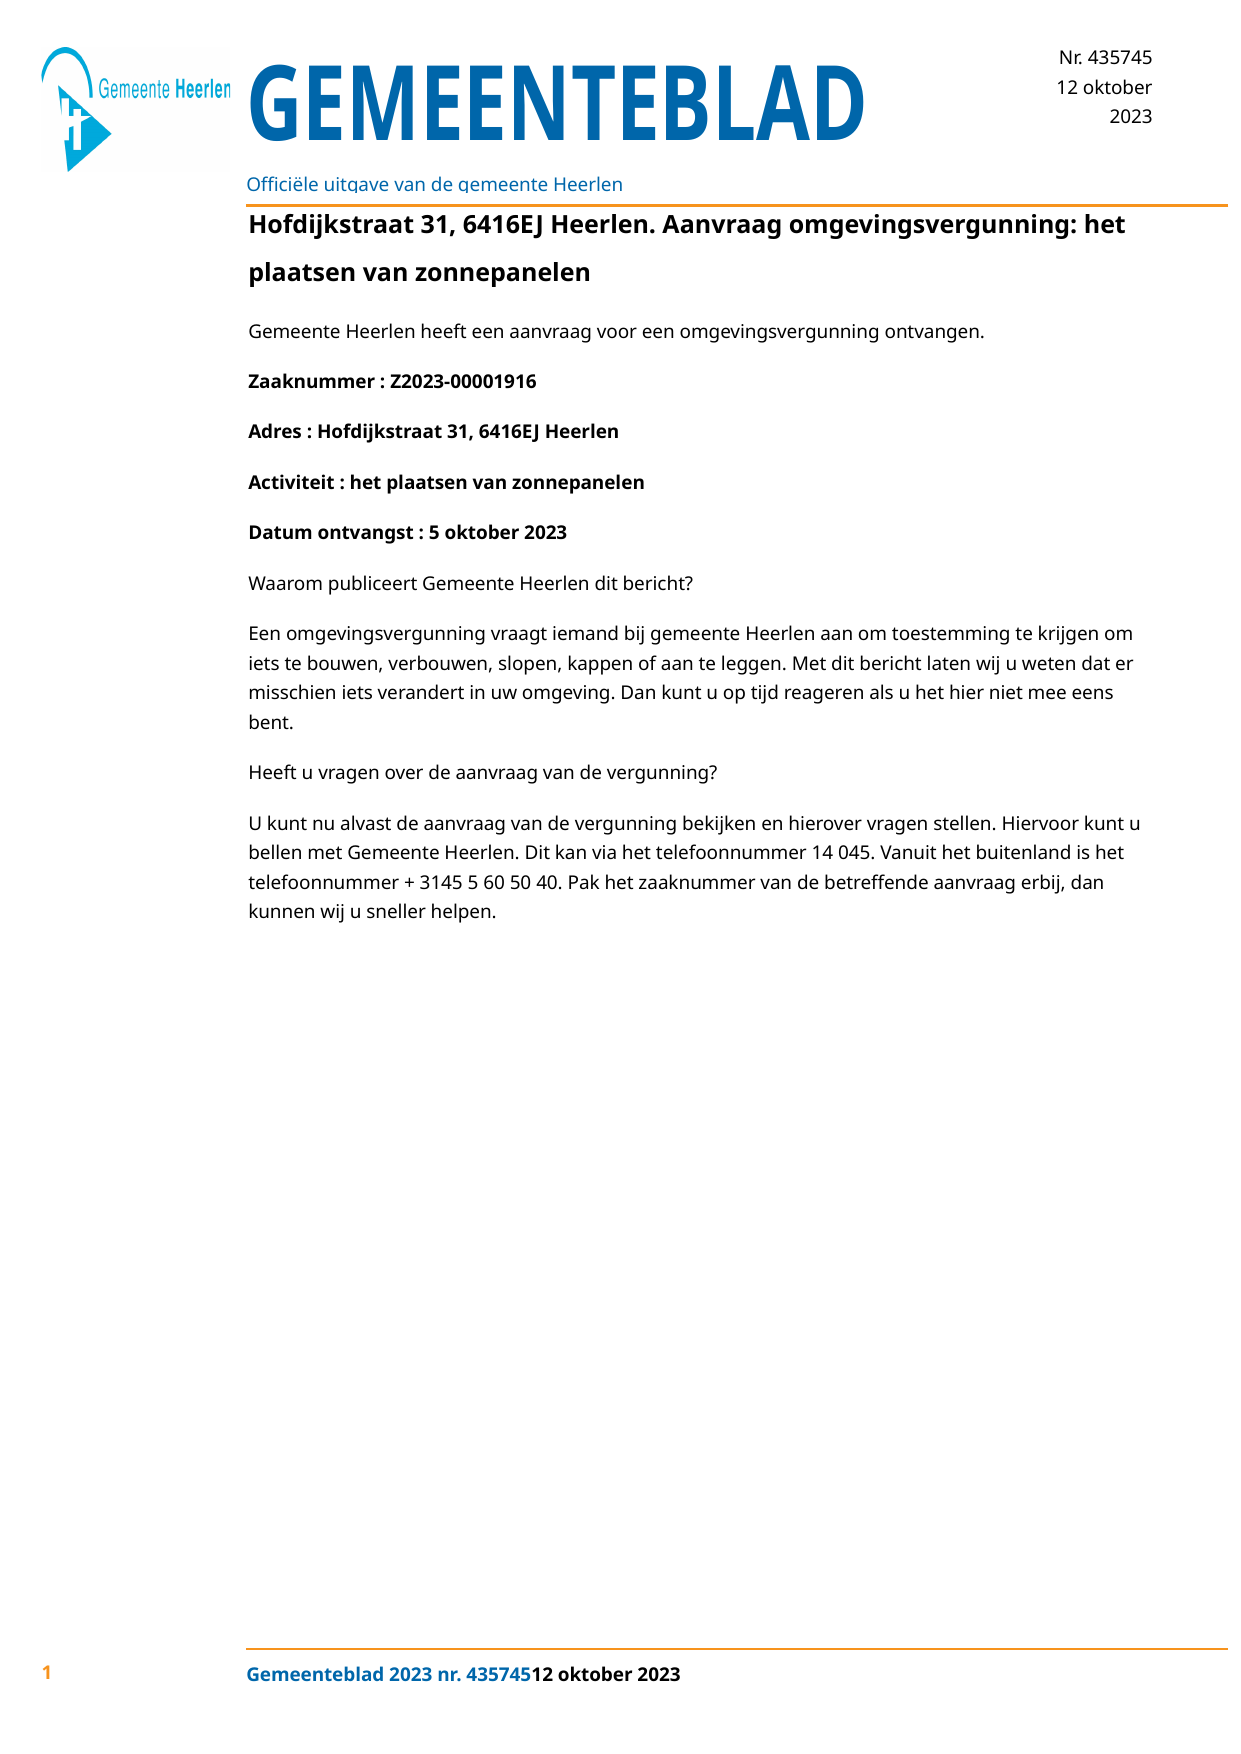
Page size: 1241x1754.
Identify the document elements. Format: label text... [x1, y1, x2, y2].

text Heeft u vragen over de aanvraag van de vergunning? [248, 759, 1152, 785]
text Hofdijkstraat 31, 6416EJ Heerlen. Aanvraag omgevingsvergunning: het plaatsen van zonnepanelen [248, 207, 1152, 288]
text Een omgevingsvergunning vraagt iemand bij gemeente Heerlen aan om toestemming te krijgen om iets te bouwen, verbouwen, slopen, kappen of aan te leggen. Met dit bericht laten wij u weten dat er misschien iets verandert in uw omgeving. Dan kunt u op tijd reageren als u het hier niet mee eens bent. [248, 620, 1152, 735]
text Waarom publiceert Gemeente Heerlen dit bericht? [248, 570, 1152, 596]
picture [41, 47, 59, 70]
text U kunt nu alvast de aanvraag van de vergunning bekijken en hierover vragen stellen. Hiervoor kunt u bellen met Gemeente Heerlen. Dit kan via het telefoonnummer 14 045. Vanuit het buitenland is het telefoonnummer + 3145 5 60 50 40. Pak het zaaknummer van de betreffende aanvraag erbij, dan kunnen wij u sneller helpen. [248, 810, 1152, 924]
text Adres : Hofdijkstraat 31, 6416EJ Heerlen [248, 419, 1152, 444]
picture [41, 47, 231, 172]
text Gemeente Heerlen heeft een aanvraag voor een omgevingsvergunning ontvangen. [248, 318, 1152, 344]
text Datum ontvangst : 5 oktober 2023 [248, 519, 1152, 545]
text Zaaknummer : Z2023-00001916 [248, 368, 1152, 394]
text Activiteit : het plaatsen van zonnepanelen [248, 469, 1152, 495]
